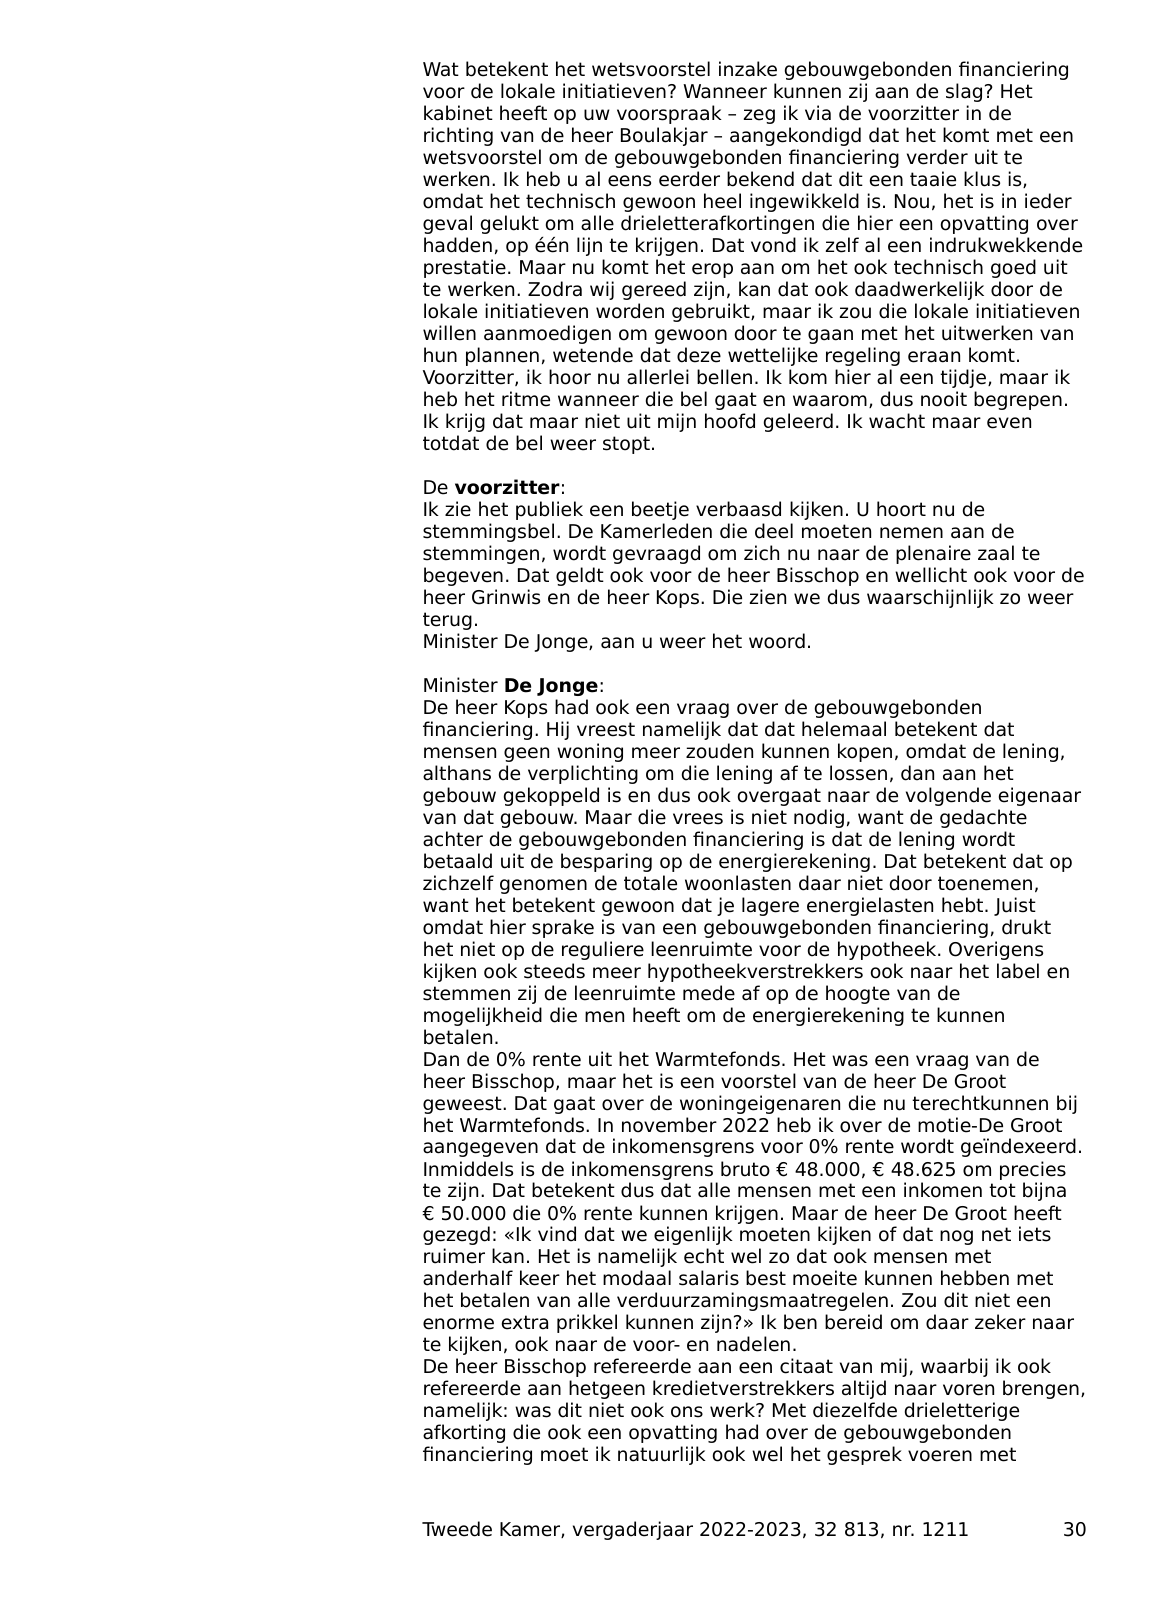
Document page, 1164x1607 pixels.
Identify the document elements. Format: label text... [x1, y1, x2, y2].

text De heer Kops had ook een vraag over de gebouwgebonden financiering. Hij vreest namelijk dat dat helemaal betekent dat mensen geen woning meer zouden kunnen kopen, omdat de lening, althans de verplichting om die lening af te lossen, dan aan het gebouw gekoppeld is en dus ook overgaat naar de volgende eigenaar van dat gebouw. Maar die vrees is niet nodig, want de gedachte achter de gebouwgebonden financiering is dat de lening wordt betaald uit de besparing op de energierekening. Dat betekent dat op zichzelf genomen de totale woonlasten daar niet door toenemen, want het betekent gewoon dat je lagere energielasten hebt. Juist omdat hier sprake is van een gebouwgebonden financiering, drukt het niet op de reguliere leenruimte voor de hypotheek. Overigens kijken ook steeds meer hypotheekverstrekkers ook naar het label en stemmen zij de leenruimte mede af op de hoogte van de mogelijkheid die men heeft om de energierekening te kunnen betalen. [422, 697, 1087, 1048]
text Voorzitter, ik hoor nu allerlei bellen. Ik kom hier al een tijdje, maar ik heb het ritme wanneer die bel gaat en waarom, dus nooit begrepen. Ik krijg dat maar niet uit mijn hoofd geleerd. Ik wacht maar even totdat de bel weer stopt. [422, 367, 1087, 455]
text Minister De Jonge, aan u weer het woord. [422, 631, 1087, 653]
text De heer Bisschop refereerde aan een citaat van mij, waarbij ik ook refereerde aan hetgeen kredietverstrekkers altijd naar voren brengen, namelijk: was dit niet ook ons werk? Met diezelfde drieletterige afkorting die ook een opvatting had over de gebouwgebonden financiering moet ik natuurlijk ook wel het gesprek voeren met [422, 1356, 1087, 1466]
text Dan de 0% rente uit het Warmtefonds. Het was een vraag van de heer Bisschop, maar het is een voorstel van de heer De Groot geweest. Dat gaat over de woningeigenaren die nu terechtkunnen bij het Warmtefonds. In november 2022 heb ik over de motie-De Groot aangegeven dat de inkomensgrens voor 0% rente wordt geïndexeerd. Inmiddels is de inkomensgrens bruto € 48.000, € 48.625 om precies te zijn. Dat betekent dus dat alle mensen met een inkomen tot bijna € 50.000 die 0% rente kunnen krijgen. Maar de heer De Groot heeft gezegd: «Ik vind dat we eigenlijk moeten kijken of dat nog net iets ruimer kan. Het is namelijk echt wel zo dat ook mensen met anderhalf keer het modaal salaris best moeite kunnen hebben met het betalen van alle verduurzamingsmaatregelen. Zou dit niet een enorme extra prikkel kunnen zijn?» Ik ben bereid om daar zeker naar te kijken, ook naar de voor- en nadelen. [422, 1048, 1087, 1356]
text Ik zie het publiek een beetje verbaasd kijken. U hoort nu de stemmingsbel. De Kamerleden die deel moeten nemen aan de stemmingen, wordt gevraagd om zich nu naar de plenaire zaal te begeven. Dat geldt ook voor de heer Bisschop en wellicht ook voor de heer Grinwis en de heer Kops. Die zien we dus waarschijnlijk zo weer terug. [422, 499, 1087, 631]
text Wat betekent het wetsvoorstel inzake gebouwgebonden financiering voor de lokale initiatieven? Wanneer kunnen zij aan de slag? Het kabinet heeft op uw voorspraak – zeg ik via de voorzitter in de richting van de heer Boulakjar – aangekondigd dat het komt met een wetsvoorstel om de gebouwgebonden financiering verder uit te werken. Ik heb u al eens eerder bekend dat dit een taaie klus is, omdat het technisch gewoon heel ingewikkeld is. Nou, het is in ieder geval gelukt om alle drieletterafkortingen die hier een opvatting over hadden, op één lijn te krijgen. Dat vond ik zelf al een indrukwekkende prestatie. Maar nu komt het erop aan om het ook technisch goed uit te werken. Zodra wij gereed zijn, kan dat ook daadwerkelijk door de lokale initiatieven worden gebruikt, maar ik zou die lokale initiatieven willen aanmoedigen om gewoon door te gaan met het uitwerken van hun plannen, wetende dat deze wettelijke regeling eraan komt. [422, 59, 1087, 367]
text Minister De Jonge: [422, 675, 1087, 697]
text De voorzitter: [422, 477, 1087, 499]
